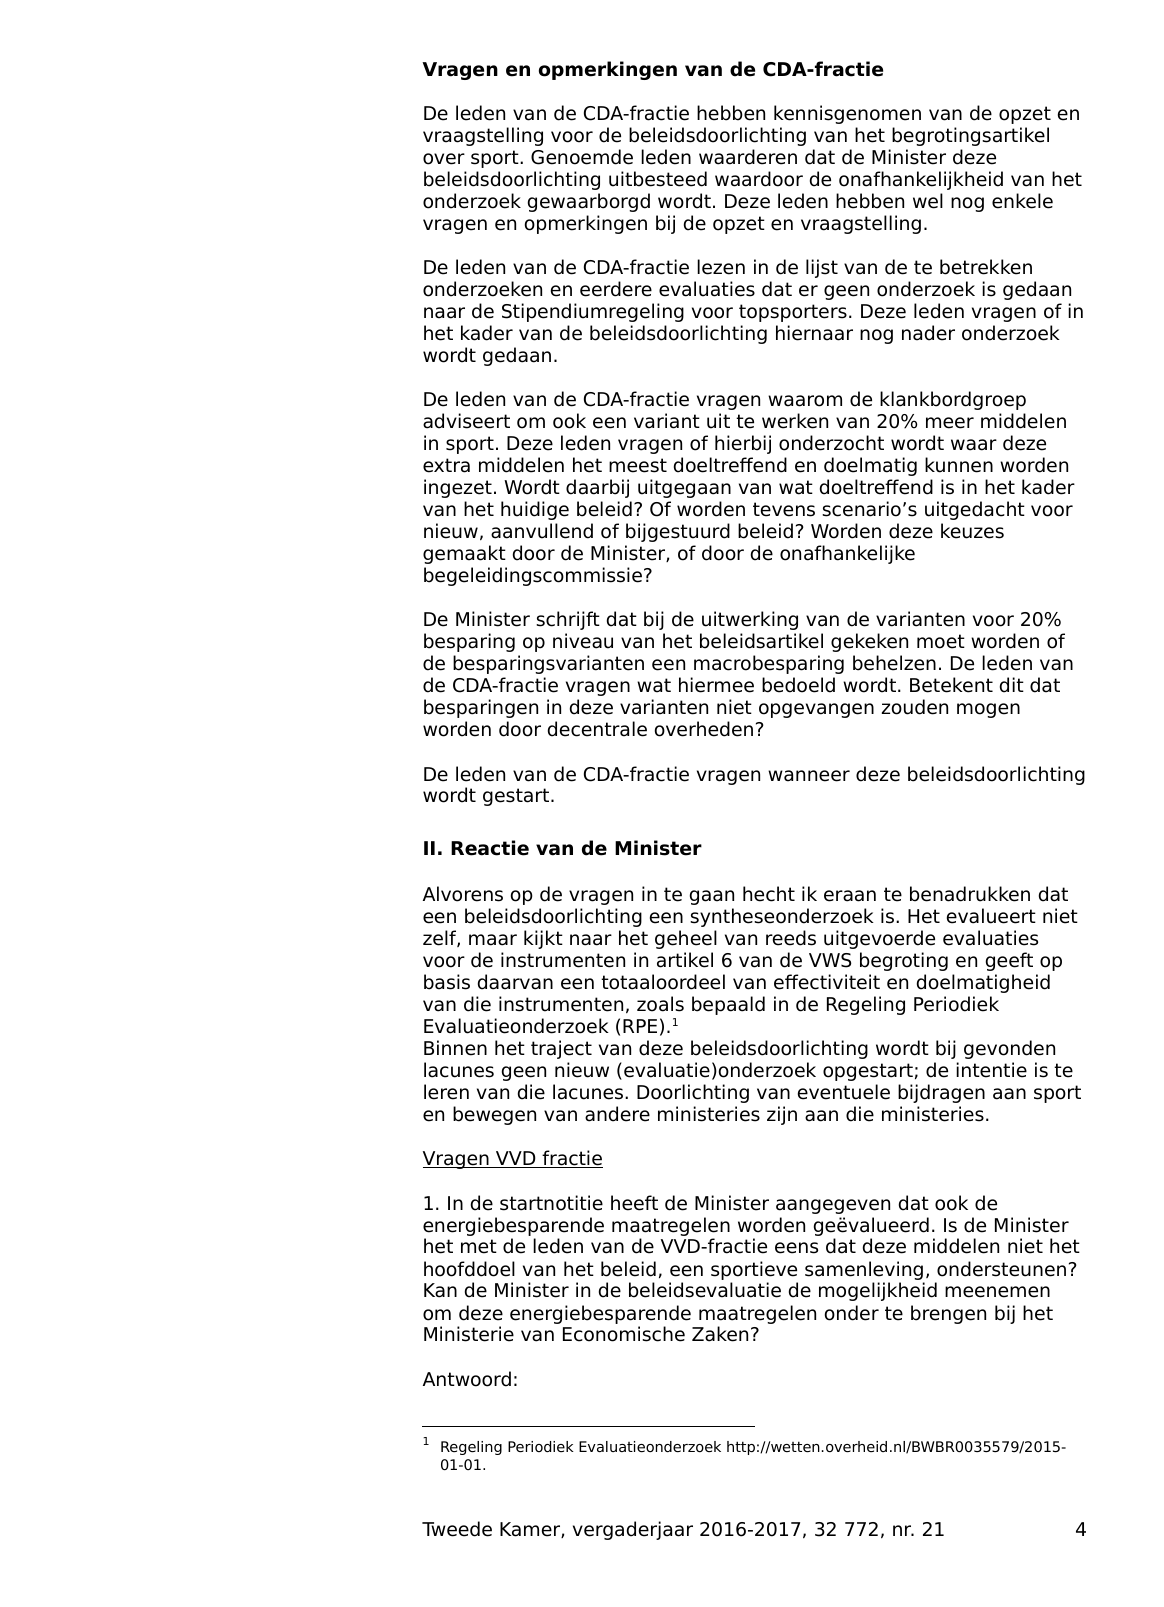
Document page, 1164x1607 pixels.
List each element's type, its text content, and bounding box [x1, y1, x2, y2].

text Alvorens op de vragen in te gaan hecht ik eraan te benadrukken dat een beleidsdoorlichting een syntheseonderzoek is. Het evalueert niet zelf, maar kijkt naar het geheel van reeds uitgevoerde evaluaties voor de instrumenten in artikel 6 van de VWS begroting en geeft op basis daarvan een totaaloordeel van effectiviteit en doelmatigheid van die instrumenten, zoals bepaald in de Regeling Periodiek Evaluatieonderzoek (RPE). [422, 884, 1087, 1038]
text De leden van de CDA-fractie vragen waarom de klankbordgroep adviseert om ook een variant uit te werken van 20% meer middelen in sport. Deze leden vragen of hierbij onderzocht wordt waar deze extra middelen het meest doeltreffend en doelmatig kunnen worden ingezet. Wordt daarbij uitgegaan van wat doeltreffend is in het kader van het huidige beleid? Of worden tevens scenario’s uitgedacht voor nieuw, aanvullend of bijgestuurd beleid? Worden deze keuzes gemaakt door de Minister, of door de onafhankelijke begeleidingscommissie? [422, 389, 1087, 587]
text De Minister schrijft dat bij de uitwerking van de varianten voor 20% besparing op niveau van het beleidsartikel gekeken moet worden of de besparingsvarianten een macrobesparing behelzen. De leden van de CDA-fractie vragen wat hiermee bedoeld wordt. Betekent dit dat besparingen in deze varianten niet opgevangen zouden mogen worden door decentrale overheden? [422, 609, 1087, 741]
subtitle Vragen en opmerkingen van de CDA-fractie [422, 59, 1087, 81]
text 1. In de startnotitie heeft de Minister aangegeven dat ook de energiebesparende maatregelen worden geëvalueerd. Is de Minister het met de leden van de VVD-fractie eens dat deze middelen niet het hoofddoel van het beleid, een sportieve samenleving, ondersteunen? Kan de Minister in de beleidsevaluatie de mogelijkheid meenemen om deze energiebesparende maatregelen onder te brengen bij het Ministerie van Economische Zaken? [422, 1192, 1087, 1346]
subtitle Vragen VVD fractie [422, 1148, 1087, 1170]
text De leden van de CDA-fractie hebben kennisgenomen van de opzet en vraagstelling voor de beleidsdoorlichting van het begrotingsartikel over sport. Genoemde leden waarderen dat de Minister deze beleidsdoorlichting uitbesteed waardoor de onafhankelijkheid van het onderzoek gewaarborgd wordt. Deze leden hebben wel nog enkele vragen en opmerkingen bij de opzet en vraagstelling. [422, 103, 1087, 235]
text De leden van de CDA-fractie vragen wanneer deze beleidsdoorlichting wordt gestart. [422, 763, 1087, 807]
text De leden van de CDA-fractie lezen in de lijst van de te betrekken onderzoeken en eerdere evaluaties dat er geen onderzoek is gedaan naar de Stipendiumregeling voor topsporters. Deze leden vragen of in het kader van de beleidsdoorlichting hiernaar nog nader onderzoek wordt gedaan. [422, 257, 1087, 367]
text Antwoord: [422, 1368, 1087, 1391]
subtitle II. Reactie van de Minister [422, 837, 1087, 859]
text Binnen het traject van deze beleidsdoorlichting wordt bij gevonden lacunes geen nieuw (evaluatie)onderzoek opgestart; de intentie is te leren van die lacunes. Doorlichting van eventuele bijdragen aan sport en bewegen van andere ministeries zijn aan die ministeries. [422, 1038, 1087, 1126]
text Regeling Periodiek Evaluatieonderzoek http://wetten.overheid.nl/BWBR0035579/2015-01-01. [422, 1435, 1087, 1474]
